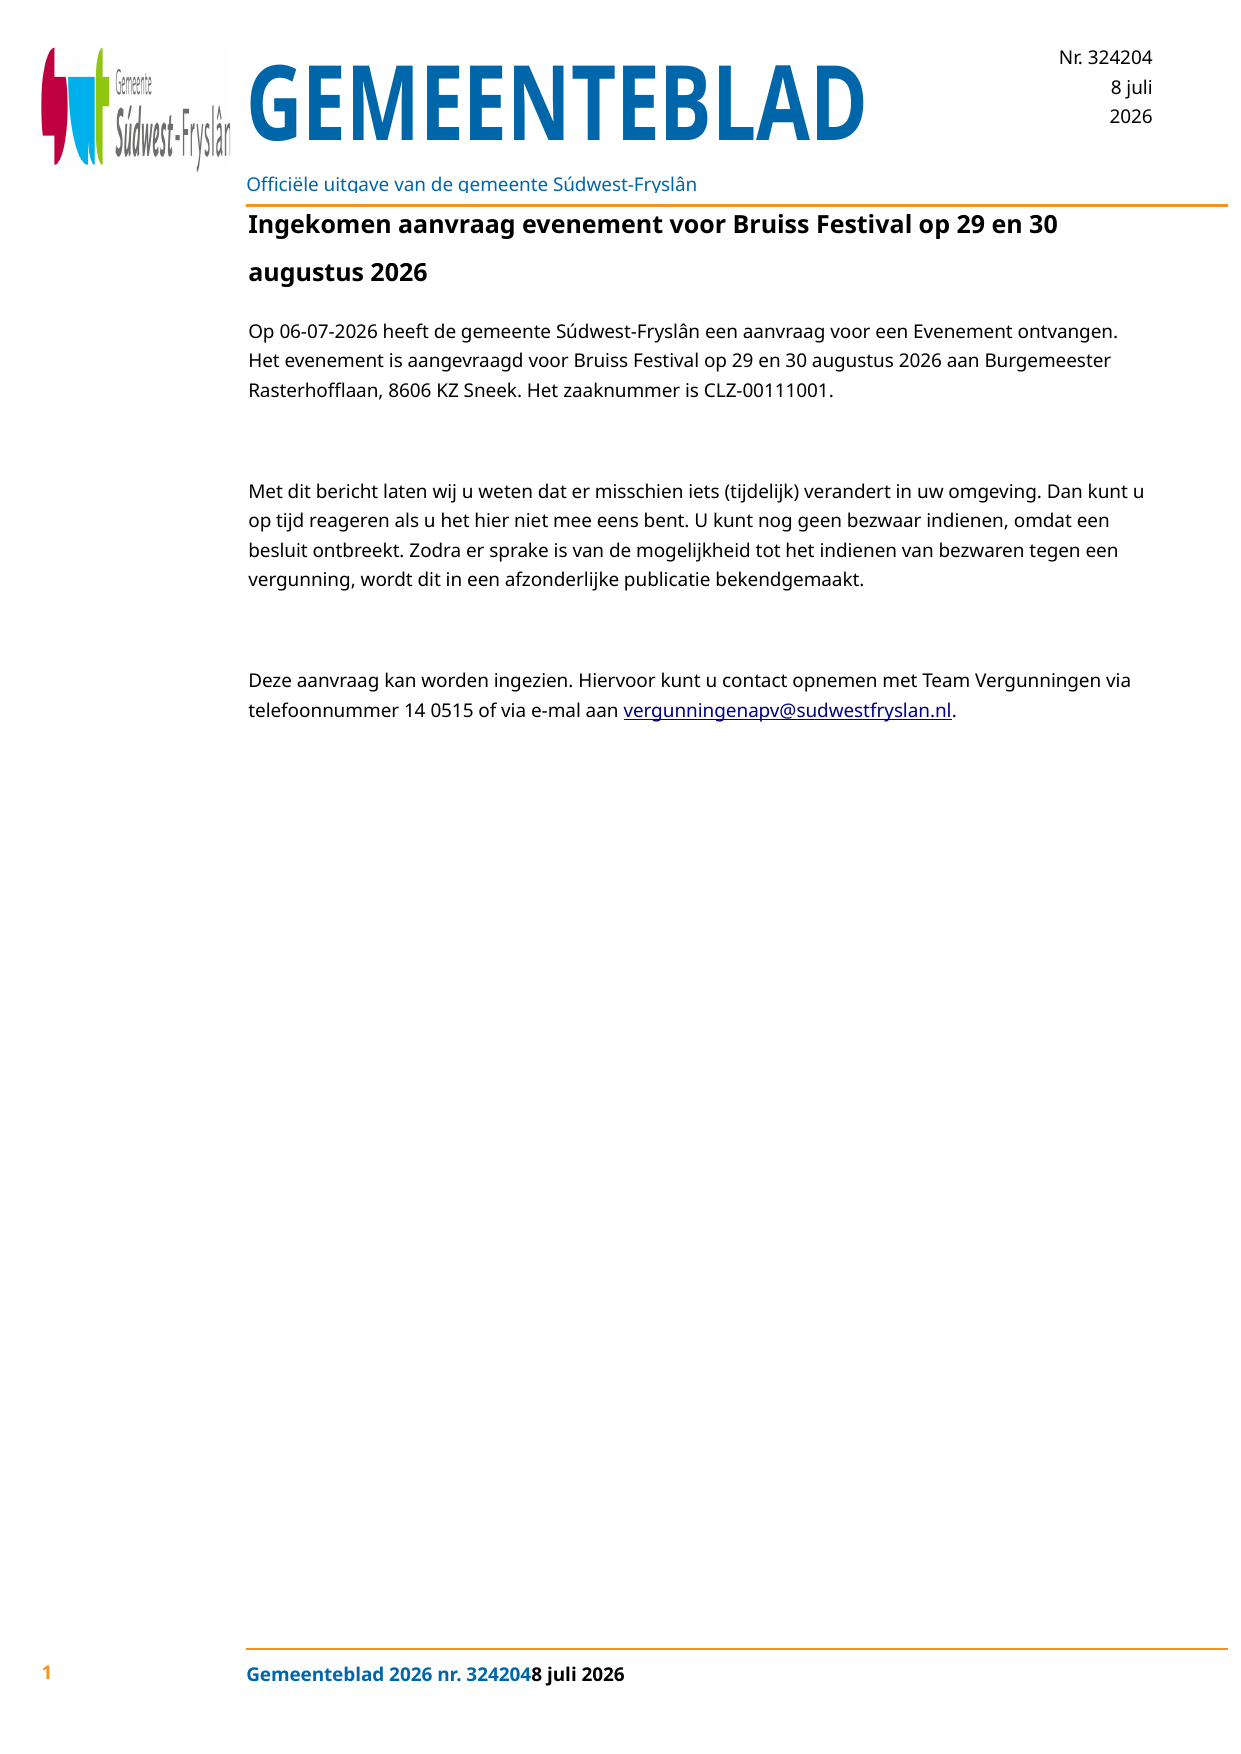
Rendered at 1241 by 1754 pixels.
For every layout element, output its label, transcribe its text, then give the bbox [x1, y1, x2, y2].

text Op 06-07-2026 heeft de gemeente Súdwest-Fryslân een aanvraag voor een Evenement ontvangen. Het evenement is aangevraagd voor Bruiss Festival op 29 en 30 augustus 2026 aan Burgemeester Rasterhofflaan, 8606 KZ Sneek. Het zaaknummer is CLZ-00111001. [248, 318, 1152, 403]
text Ingekomen aanvraag evenement voor Bruiss Festival op 29 en 30 augustus 2026 [248, 207, 1152, 288]
text Met dit bericht laten wij u weten dat er misschien iets (tijdelijk) verandert in uw omgeving. Dan kunt u op tijd reageren als u het hier niet mee eens bent. U kunt nog geen bezwaar indienen, omdat een besluit ontbreekt. Zodra er sprake is van de mogelijkheid tot het indienen van bezwaren tegen een vergunning, wordt dit in een afzonderlijke publicatie bekendgemaakt. [248, 478, 1152, 592]
picture [41, 47, 231, 172]
text Deze aanvraag kan worden ingezien. Hiervoor kunt u contact opnemen met Team Vergunningen via telefoonnummer 14 0515 of via e-mal aan vergunningenapv@sudwestfryslan.nl. [248, 667, 1152, 723]
